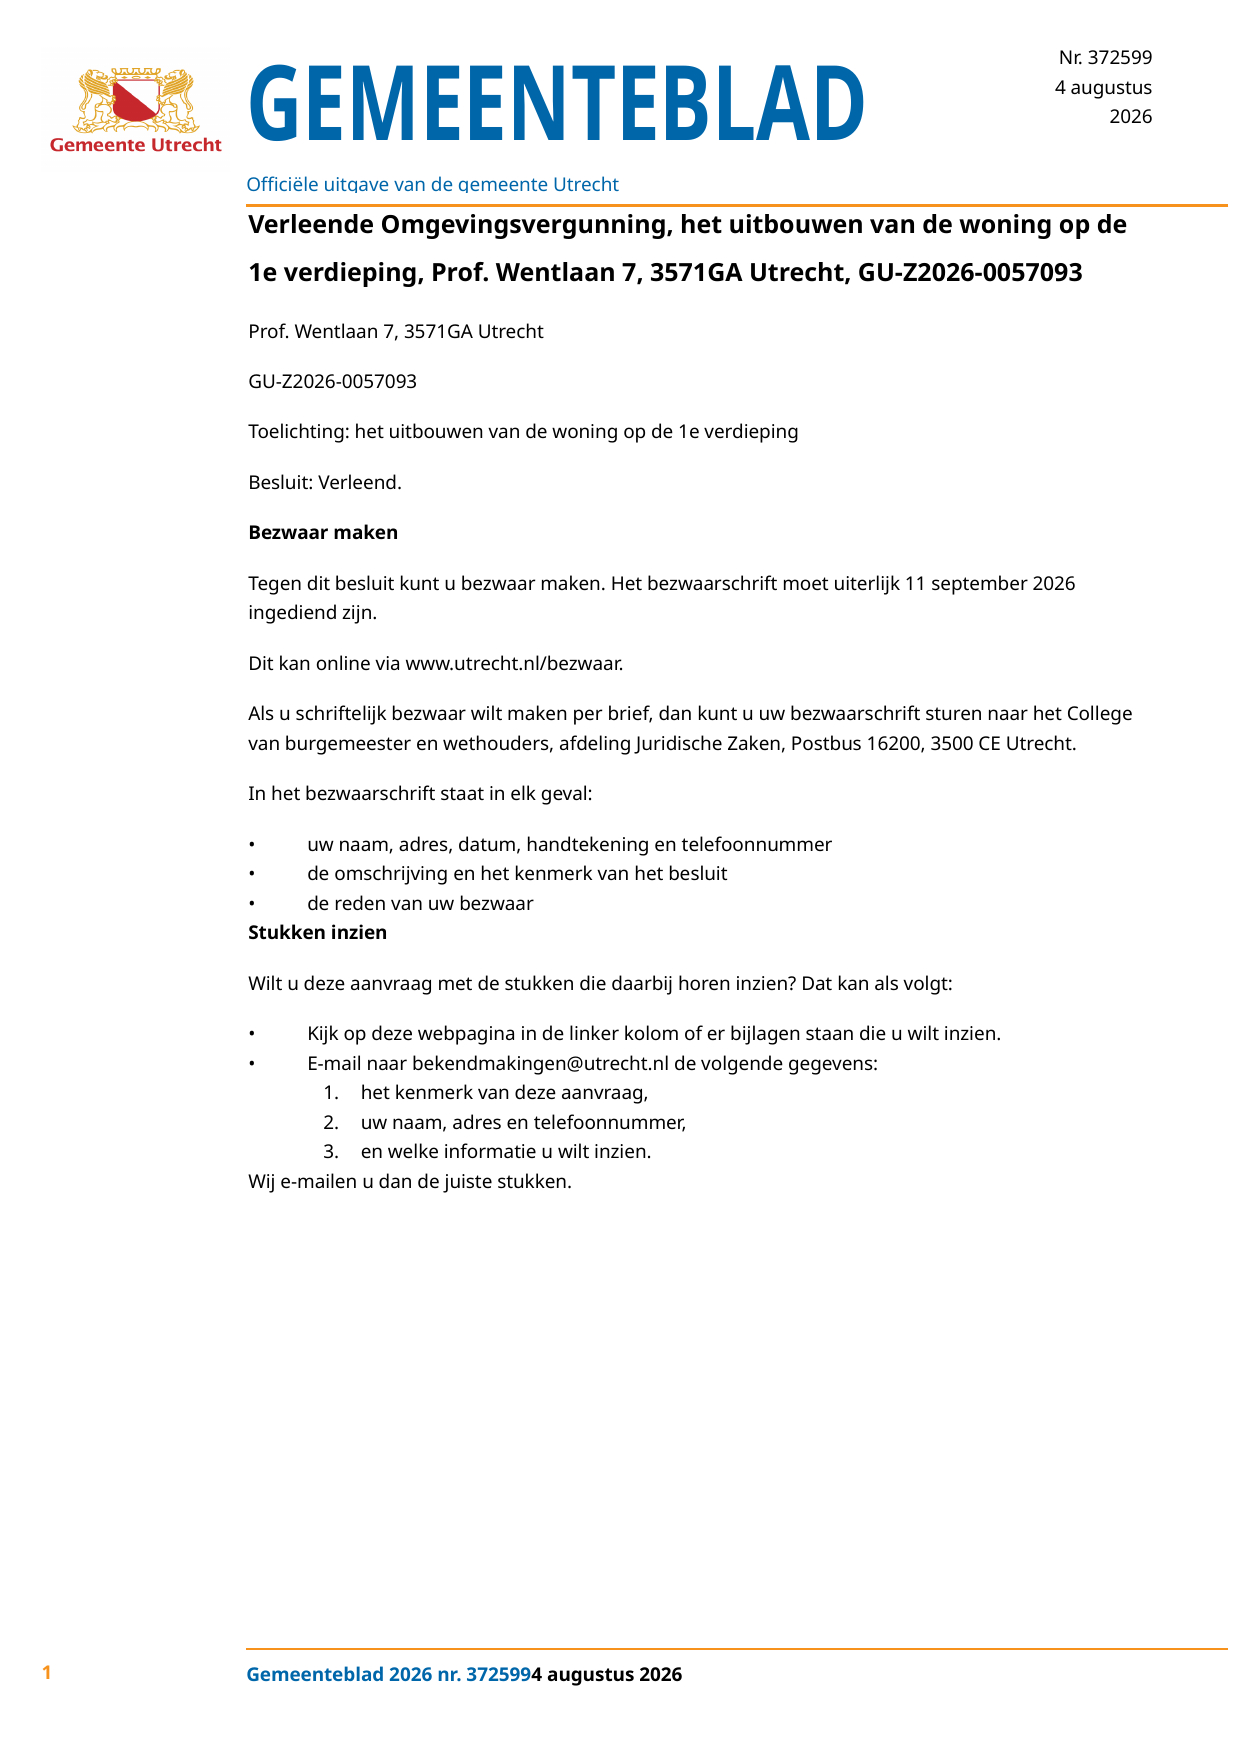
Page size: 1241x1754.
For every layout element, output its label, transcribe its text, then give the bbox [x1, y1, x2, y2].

text In het bezwaarschrift staat in elk geval: [248, 780, 1152, 806]
list uw naam, adres en telefoonnummer, [323, 1109, 1152, 1135]
list de reden van uw bezwaar [248, 890, 1152, 916]
text Verleende Omgevingsvergunning, het uitbouwen van de woning op de 1e verdieping, Prof. Wentlaan 7, 3571GA Utrecht, GU-Z2026-0057093 [248, 207, 1152, 288]
text Bezwaar maken [248, 519, 1152, 545]
list E-mail naar bekendmakingen@utrecht.nl de volgende gegevens: [248, 1050, 1152, 1076]
text Dit kan online via www.utrecht.nl/bezwaar. [248, 650, 1152, 676]
picture [41, 47, 231, 172]
list het kenmerk van deze aanvraag, [323, 1079, 1152, 1105]
text Toelichting: het uitbouwen van de woning op de 1e verdieping [248, 419, 1152, 444]
list uw naam, adres, datum, handtekening en telefoonnummer [248, 831, 1152, 857]
list en welke informatie u wilt inzien. [323, 1139, 1152, 1164]
text Stukken inzien [248, 919, 1152, 945]
text Tegen dit besluit kunt u bezwaar maken. Het bezwaarschrift moet uiterlijk 11 september 2026 ingediend zijn. [248, 570, 1152, 625]
text Besluit: Verleend. [248, 469, 1152, 495]
list Kijk op deze webpagina in de linker kolom of er bijlagen staan die u wilt inzien. [248, 1020, 1152, 1046]
text Prof. Wentlaan 7, 3571GA Utrecht [248, 318, 1152, 344]
text GU-Z2026-0057093 [248, 368, 1152, 394]
text Als u schriftelijk bezwaar wilt maken per brief, dan kunt u uw bezwaarschrift sturen naar het College van burgemeester en wethouders, afdeling Juridische Zaken, Postbus 16200, 3500 CE Utrecht. [248, 700, 1152, 756]
text Wilt u deze aanvraag met de stukken die daarbij horen inzien? Dat kan als volgt: [248, 970, 1152, 996]
text Wij e-mailen u dan de juiste stukken. [248, 1168, 1152, 1194]
list de omschrijving en het kenmerk van het besluit [248, 860, 1152, 886]
